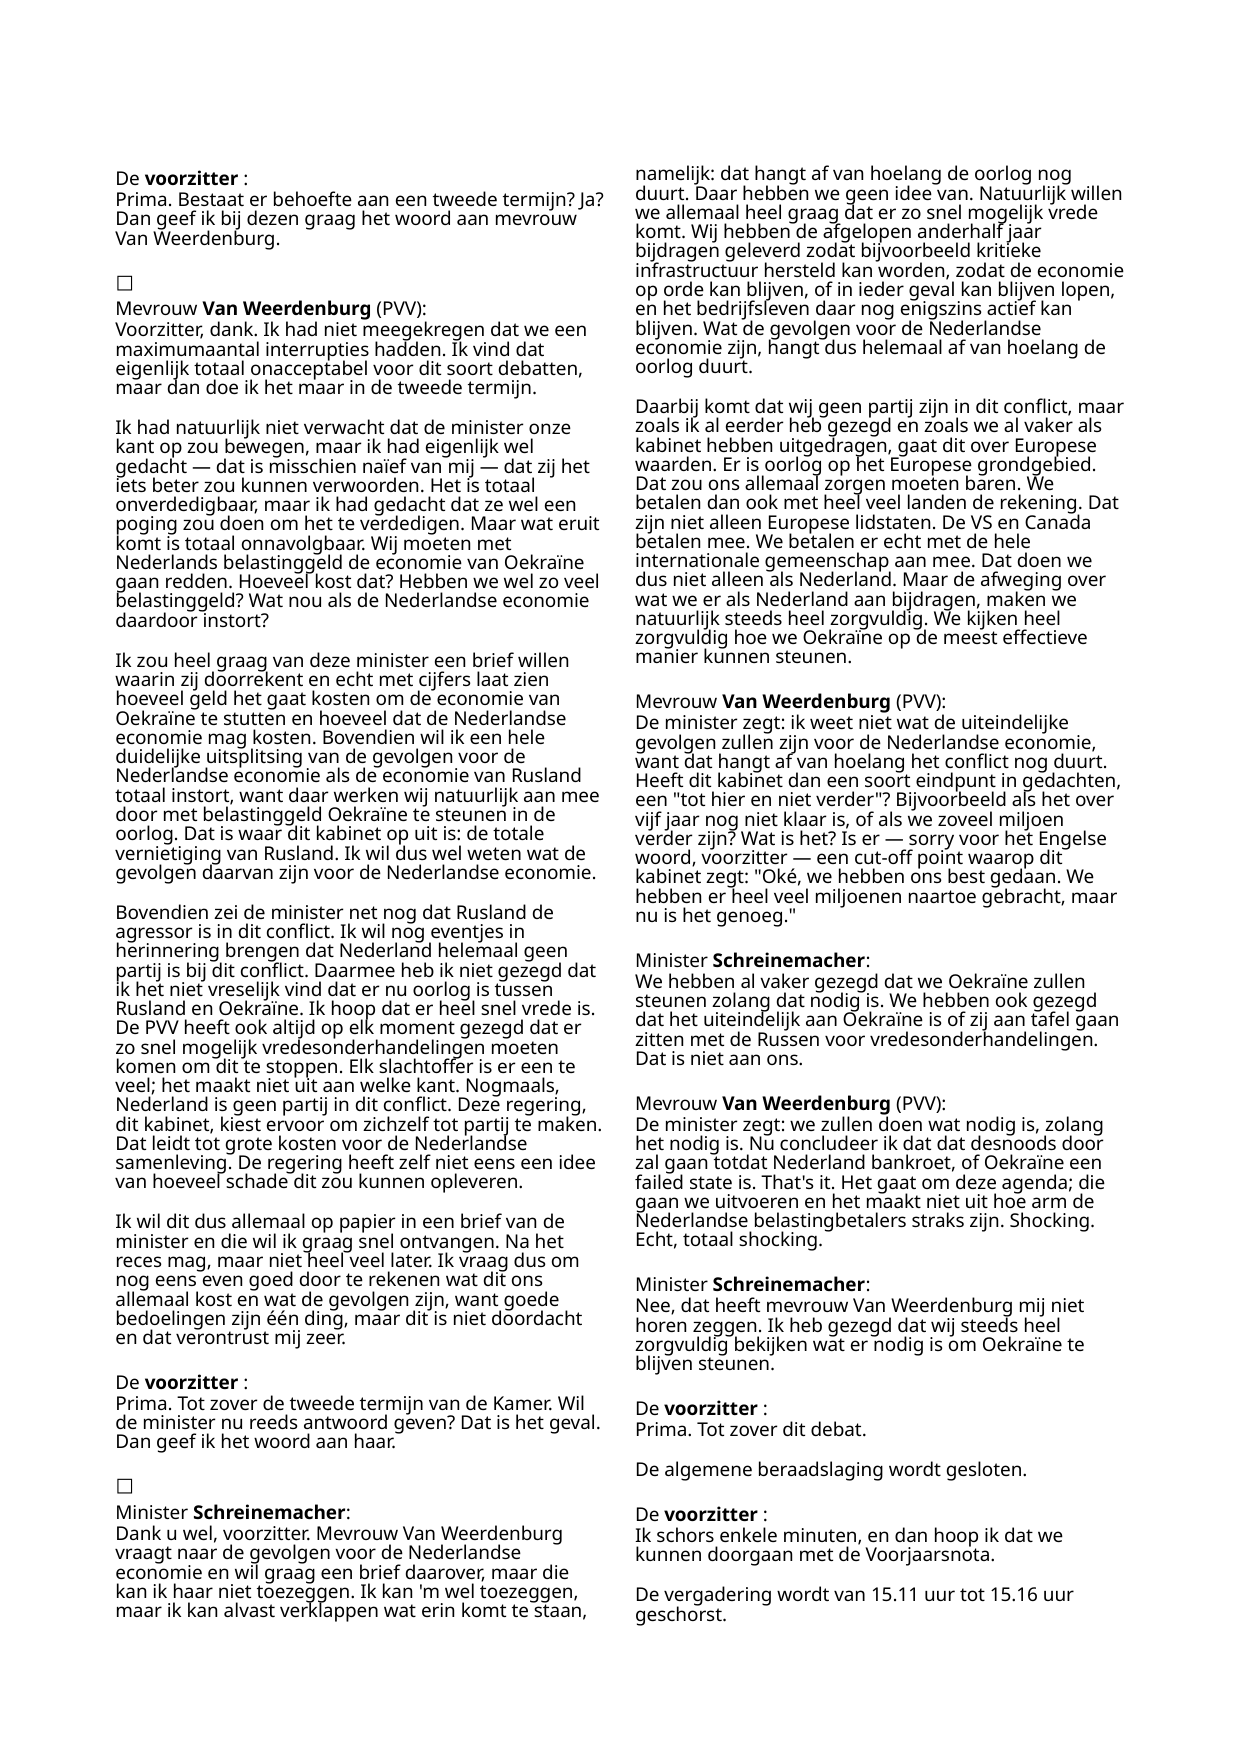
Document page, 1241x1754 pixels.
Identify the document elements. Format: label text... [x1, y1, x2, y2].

text Mevrouw Van Weerdenburg (PVV): [635, 689, 1125, 714]
text Bovendien zei de minister net nog dat Rusland de agressor is in dit conflict. Ik wil nog eventjes in herinnering brengen dat Nederland helemaal geen partij is bij dit conflict. Daarmee heb ik niet gezegd dat ik het niet vreselijk vind dat er nu oorlog is tussen Rusland en Oekraïne. Ik hoop dat er heel snel vrede is. De PVV heeft ook altijd op elk moment gezegd dat er zo snel mogelijk vredesonderhandelingen moeten komen om dit te stoppen. Elk slachtoffer is er een te veel; het maakt niet uit aan welke kant. Nogmaals, Nederland is geen partij in dit conflict. Deze regering, dit kabinet, kiest ervoor om zichzelf tot partij te maken. Dat leidt tot grote kosten voor de Nederlandse samenleving. De regering heeft zelf niet eens een idee van hoeveel schade dit zou kunnen opleveren. [115, 904, 605, 1193]
text Nee, dat heeft mevrouw Van Weerdenburg mij niet horen zeggen. Ik heb gezegd dat wij steeds heel zorgvuldig bekijken wat er nodig is om Oekraïne te blijven steunen. [635, 1297, 1125, 1374]
text Voorzitter, dank. Ik had niet meegekregen dat we een maximumaantal interrupties hadden. Ik vind dat eigenlijk totaal onacceptabel voor dit soort debatten, maar dan doe ik het maar in de tweede termijn. [115, 321, 605, 398]
text De algemene beraadslaging wordt gesloten. [635, 1461, 1125, 1480]
text Prima. Tot zover dit debat. [635, 1421, 1125, 1440]
text Mevrouw Van Weerdenburg (PVV): [635, 1090, 1125, 1116]
text De voorzitter : [115, 165, 605, 191]
text Minister Schreinemacher: [635, 947, 1125, 973]
text Minister Schreinemacher: [115, 1499, 605, 1525]
text De minister zegt: ik weet niet wat de uiteindelijke gevolgen zullen zijn voor de Nederlandse economie, want dat hangt af van hoelang het conflict nog duurt. Heeft dit kabinet dan een soort eindpunt in gedachten, een "tot hier en niet verder"? Bijvoorbeeld als het over vijf jaar nog niet klaar is, of als we zoveel miljoen verder zijn? Wat is het? Is er — sorry voor het Engelse woord, voorzitter — een cut-off point waarop dit kabinet zegt: "Oké, we hebben ons best gedaan. We hebben er heel veel miljoenen naartoe gebracht, maar nu is het genoeg." [635, 714, 1125, 926]
text namelijk: dat hangt af van hoelang de oorlog nog duurt. Daar hebben we geen idee van. Natuurlijk willen we allemaal heel graag dat er zo snel mogelijk vrede komt. Wij hebben de afgelopen anderhalf jaar bijdragen geleverd zodat bijvoorbeeld kritieke infrastructuur hersteld kan worden, zodat de economie op orde kan blijven, of in ieder geval kan blijven lopen, en het bedrijfsleven daar nog enigszins actief kan blijven. Wat de gevolgen voor de Nederlandse economie zijn, hangt dus helemaal af van hoelang de oorlog duurt. [635, 165, 1125, 377]
text De voorzitter : [635, 1395, 1125, 1421]
text ⬜ [115, 270, 605, 296]
text Minister Schreinemacher: [635, 1272, 1125, 1297]
text De voorzitter : [115, 1369, 605, 1395]
text Ik had natuurlijk niet verwacht dat de minister onze kant op zou bewegen, maar ik had eigenlijk wel gedacht — dat is misschien naïef van mij — dat zij het iets beter zou kunnen verwoorden. Het is totaal onverdedigbaar, maar ik had gedacht dat ze wel een poging zou doen om het te verdedigen. Maar wat eruit komt is totaal onnavolgbaar. Wij moeten met Nederlands belastinggeld de economie van Oekraïne gaan redden. Hoeveel kost dat? Hebben we wel zo veel belastinggeld? Wat nou als de Nederlandse economie daardoor instort? [115, 419, 605, 631]
text Mevrouw Van Weerdenburg (PVV): [115, 296, 605, 321]
text Dank u wel, voorzitter. Mevrouw Van Weerdenburg vraagt naar de gevolgen voor de Nederlandse economie en wil graag een brief daarover, maar die kan ik haar niet toezeggen. Ik kan 'm wel toezeggen, maar ik kan alvast verklappen wat erin komt te staan, [115, 1525, 605, 1621]
text De vergadering wordt van 15.11 uur tot 15.16 uur geschorst. [635, 1586, 1125, 1625]
text Prima. Tot zover de tweede termijn van de Kamer. Wil de minister nu reeds antwoord geven? Dat is het geval. Dan geef ik het woord aan haar. [115, 1395, 605, 1453]
text ⬜ [115, 1474, 605, 1499]
text De voorzitter : [635, 1501, 1125, 1527]
text We hebben al vaker gezegd dat we Oekraïne zullen steunen zolang dat nodig is. We hebben ook gezegd dat het uiteindelijk aan Oekraïne is of zij aan tafel gaan zitten met de Russen voor vredesonderhandelingen. Dat is niet aan ons. [635, 973, 1125, 1069]
text Ik wil dit dus allemaal op papier in een brief van de minister en die wil ik graag snel ontvangen. Na het reces mag, maar niet heel veel later. Ik vraag dus om nog eens even goed door te rekenen wat dit ons allemaal kost en wat de gevolgen zijn, want goede bedoelingen zijn één ding, maar dit is niet doordacht en dat verontrust mij zeer. [115, 1213, 605, 1348]
text Ik zou heel graag van deze minister een brief willen waarin zij doorrekent en echt met cijfers laat zien hoeveel geld het gaat kosten om de economie van Oekraïne te stutten en hoeveel dat de Nederlandse economie mag kosten. Bovendien wil ik een hele duidelijke uitsplitsing van de gevolgen voor de Nederlandse economie als de economie van Rusland totaal instort, want daar werken wij natuurlijk aan mee door met belastinggeld Oekraïne te steunen in de oorlog. Dat is waar dit kabinet op uit is: de totale vernietiging van Rusland. Ik wil dus wel weten wat de gevolgen daarvan zijn voor de Nederlandse economie. [115, 652, 605, 883]
text Daarbij komt dat wij geen partij zijn in dit conflict, maar zoals ik al eerder heb gezegd en zoals we al vaker als kabinet hebben uitgedragen, gaat dit over Europese waarden. Er is oorlog op het Europese grondgebied. Dat zou ons allemaal zorgen moeten baren. We betalen dan ook met heel veel landen de rekening. Dat zijn niet alleen Europese lidstaten. De VS en Canada betalen mee. We betalen er echt met de hele internationale gemeenschap aan mee. Dat doen we dus niet alleen als Nederland. Maar de afweging over wat we er als Nederland aan bijdragen, maken we natuurlijk steeds heel zorgvuldig. We kijken heel zorgvuldig hoe we Oekraïne op de meest effectieve manier kunnen steunen. [635, 398, 1125, 668]
text Prima. Bestaat er behoefte aan een tweede termijn? Ja? Dan geef ik bij dezen graag het woord aan mevrouw Van Weerdenburg. [115, 191, 605, 249]
text Ik schors enkele minuten, en dan hoop ik dat we kunnen doorgaan met de Voorjaarsnota. [635, 1527, 1125, 1565]
text De minister zegt: we zullen doen wat nodig is, zolang het nodig is. Nu concludeer ik dat dat desnoods door zal gaan totdat Nederland bankroet, of Oekraïne een failed state is. That's it. Het gaat om deze agenda; die gaan we uitvoeren en het maakt niet uit hoe arm de Nederlandse belastingbetalers straks zijn. Shocking. Echt, totaal shocking. [635, 1116, 1125, 1251]
